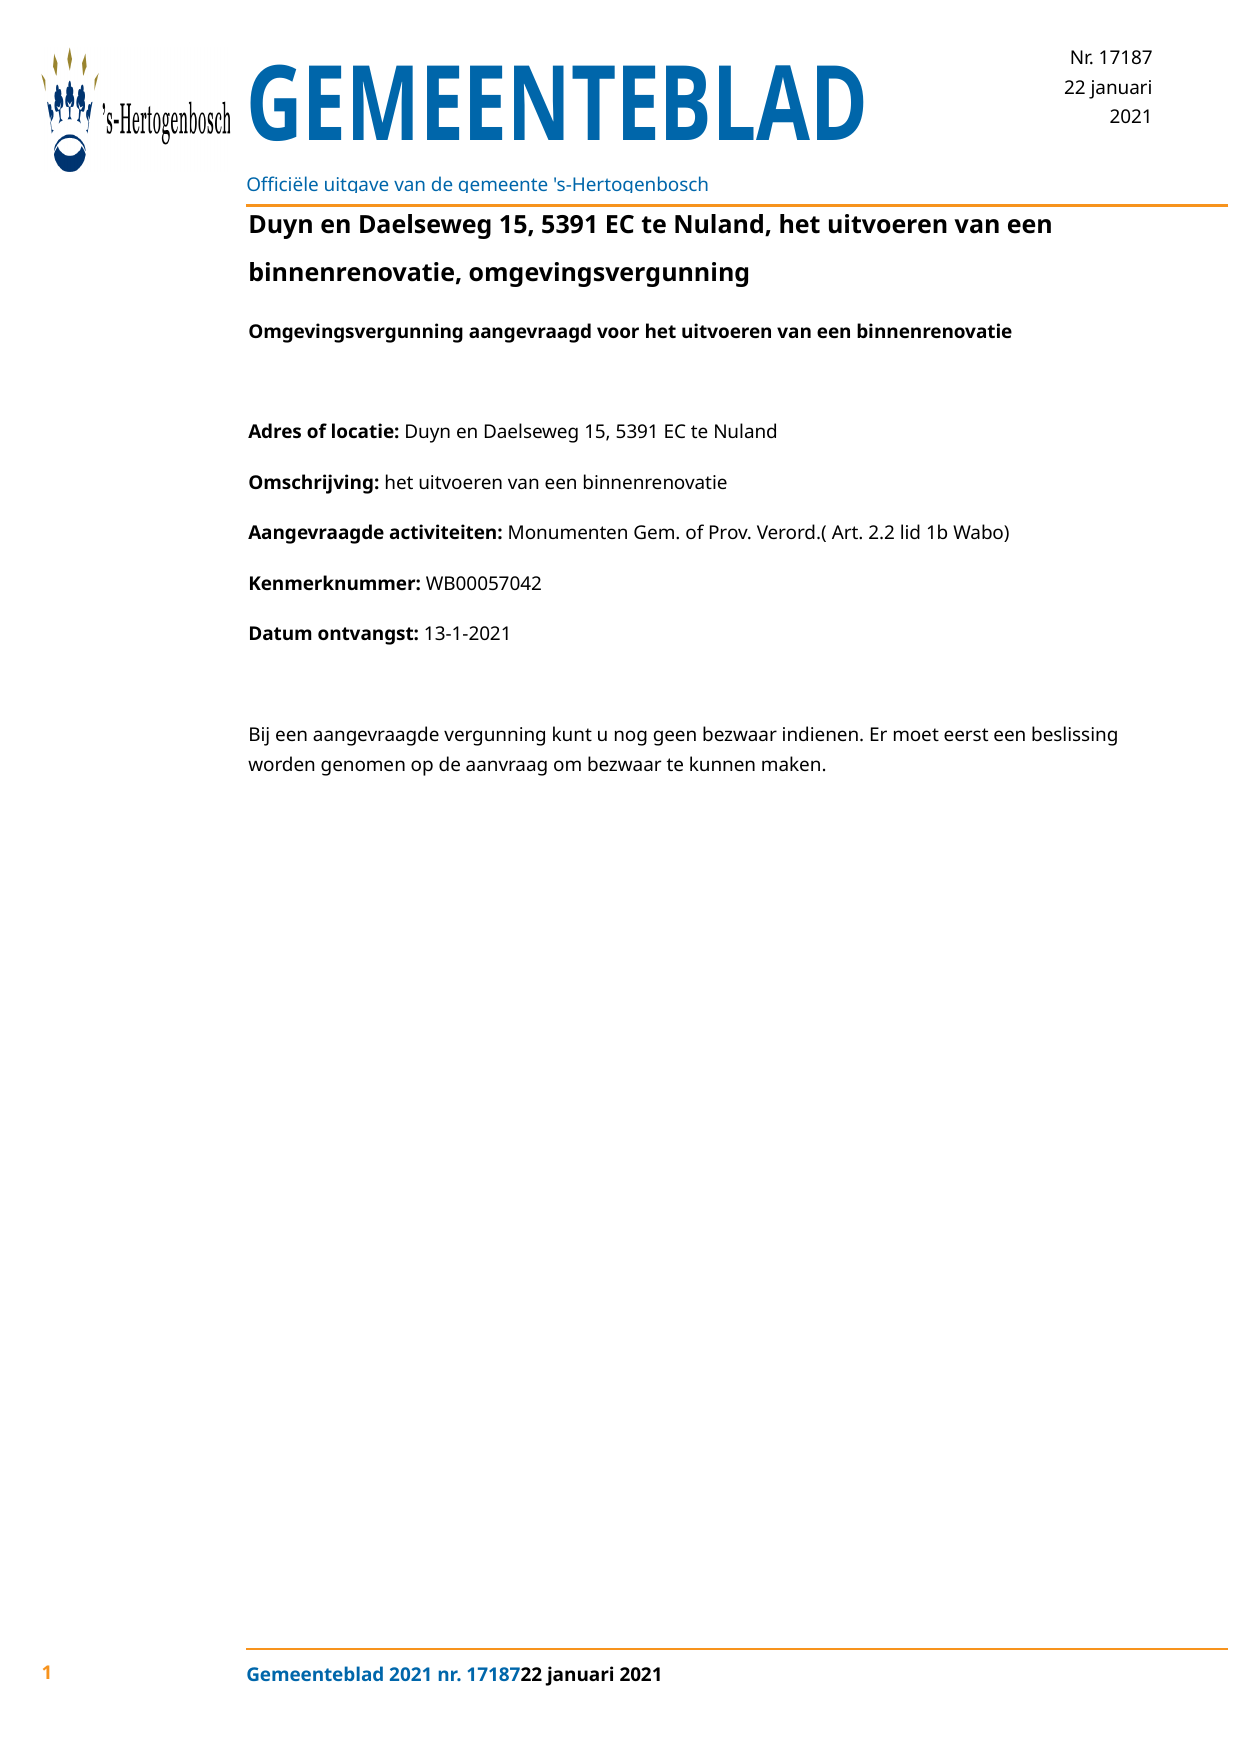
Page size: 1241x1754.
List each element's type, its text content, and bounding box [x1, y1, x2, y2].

text Datum ontvangst: 13-1-2021 [248, 620, 1152, 646]
text Bij een aangevraagde vergunning kunt u nog geen bezwaar indienen. Er moet eerst een beslissing worden genomen op de aanvraag om bezwaar te kunnen maken. [248, 721, 1152, 777]
text Omschrijving: het uitvoeren van een binnenrenovatie [248, 469, 1152, 495]
text Kenmerknummer: WB00057042 [248, 570, 1152, 596]
text Aangevraagde activiteiten: Monumenten Gem. of Prov. Verord.( Art. 2.2 lid 1b Wabo) [248, 519, 1152, 545]
text Omgevingsvergunning aangevraagd voor het uitvoeren van een binnenrenovatie [248, 318, 1152, 344]
text Duyn en Daelseweg 15, 5391 EC te Nuland, het uitvoeren van een binnenrenovatie, omgevingsvergunning [248, 207, 1152, 288]
picture [41, 47, 231, 172]
text Adres of locatie: Duyn en Daelseweg 15, 5391 EC te Nuland [248, 419, 1152, 444]
